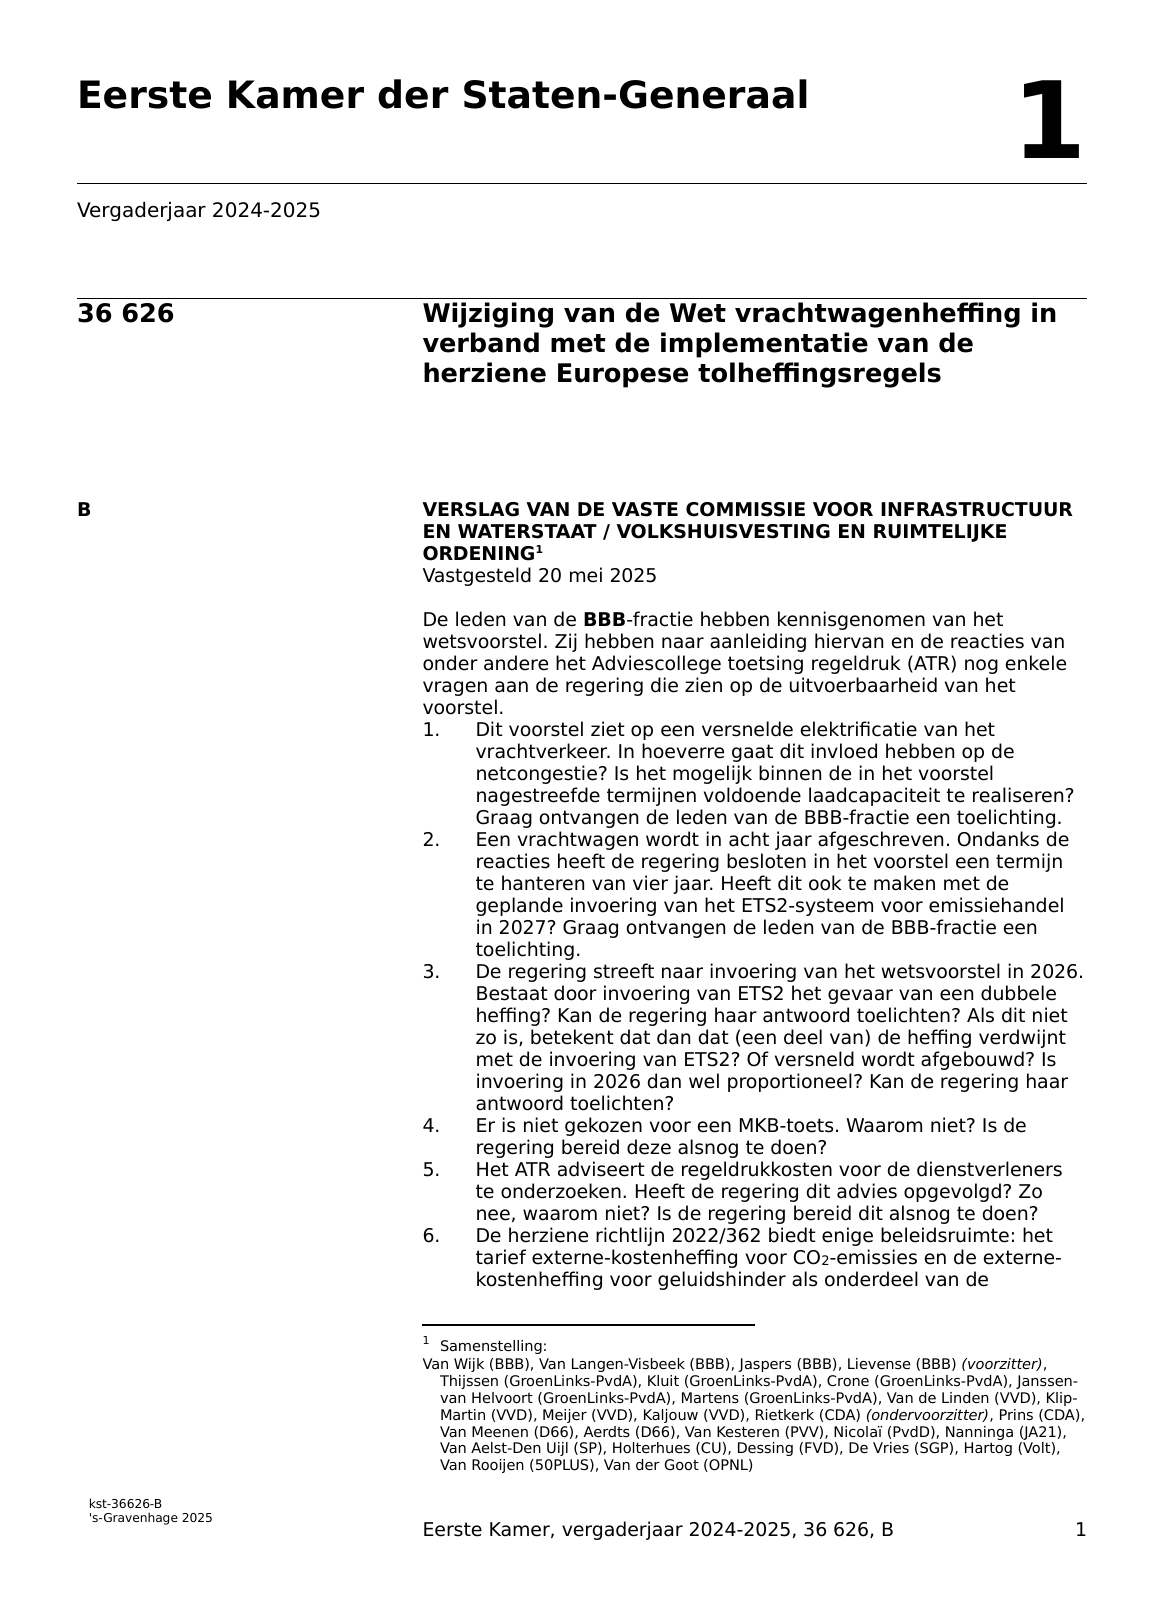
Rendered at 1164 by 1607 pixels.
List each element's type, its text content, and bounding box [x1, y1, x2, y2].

text Samenstelling: [422, 1334, 1087, 1356]
text 6. De herziene richtlijn 2022/362 biedt enige beleidsruimte: het tarief externe-kostenheffing voor CO2-emissies en de externe-kostenheffing voor geluidshinder als onderdeel van de [422, 1224, 1087, 1291]
subtitle 36 626 Wijziging van de Wet vrachtwagenheffing in verband met de implementatie van de herziene Europese tolheffingsregels [77, 299, 1087, 388]
text 1. Dit voorstel ziet op een versnelde elektrificatie van het vrachtverkeer. In hoeverre gaat dit invloed hebben op de netcongestie? Is het mogelijk binnen de in het voorstel nagestreefde termijnen voldoende laadcapaciteit te realiseren? Graag ontvangen de leden van de BBB-fractie een toelichting. [422, 719, 1087, 829]
text 2. Een vrachtwagen wordt in acht jaar afgeschreven. Ondanks de reacties heeft de regering besloten in het voorstel een termijn te hanteren van vier jaar. Heeft dit ook te maken met de geplande invoering van het ETS2-systeem voor emissiehandel in 2027? Graag ontvangen de leden van de BBB-fractie een toelichting. [422, 829, 1087, 961]
text 's-Gravenhage 2025 [88, 1511, 323, 1525]
text Van Wijk (BBB), Van Langen-Visbeek (BBB), Jaspers (BBB), Lievense (BBB) (voorzitter), Thijssen (GroenLinks-PvdA), Kluit (GroenLinks-PvdA), Crone (GroenLinks-PvdA), Janssen-van Helvoort (GroenLinks-PvdA), Martens (GroenLinks-PvdA), Van de Linden (VVD), Klip-Martin (VVD), Meijer (VVD), Kaljouw (VVD), Rietkerk (CDA) (ondervoorzitter), Prins (CDA), Van Meenen (D66), Aerdts (D66), Van Kesteren (PVV), Nicolaï (PvdD), Nanninga (JA21), Van Aelst-Den Uijl (SP), Holterhues (CU), Dessing (FVD), De Vries (SGP), Hartog (Volt), Van Rooijen (50PLUS), Van der Goot (OPNL) [422, 1356, 1087, 1474]
text 3. De regering streeft naar invoering van het wetsvoorstel in 2026. Bestaat door invoering van ETS2 het gevaar van een dubbele heffing? Kan de regering haar antwoord toelichten? Als dit niet zo is, betekent dat dan dat (een deel van) de heffing verdwijnt met de invoering van ETS2? Of versneld wordt afgebouwd? Is invoering in 2026 dan wel proportioneel? Kan de regering haar antwoord toelichten? [422, 961, 1087, 1115]
text Vastgesteld 20 mei 2025 [422, 565, 1087, 587]
subtitle B VERSLAG VAN DE VASTE COMMISSIE VOOR INFRASTRUCTUUR EN WATERSTAAT / VOLKSHUISVESTING EN RUIMTELIJKE ORDENING [77, 499, 1087, 565]
table_header Eerste Kamer der Staten-Generaal [77, 59, 886, 183]
text 4. Er is niet gekozen voor een MKB-toets. Waarom niet? Is de regering bereid deze alsnog te doen? [422, 1115, 1087, 1159]
text De leden van de BBB-fractie hebben kennisgenomen van het wetsvoorstel. Zij hebben naar aanleiding hiervan en de reacties van onder andere het Adviescollege toetsing regeldruk (ATR) nog enkele vragen aan de regering die zien op de uitvoerbaarheid van het voorstel. [422, 609, 1087, 719]
table_header 1 [886, 59, 1087, 183]
text 5. Het ATR adviseert de regeldrukkosten voor de dienstverleners te onderzoeken. Heeft de regering dit advies opgevolgd? Zo nee, waarom niet? Is de regering bereid dit alsnog te doen? [422, 1159, 1087, 1224]
text kst-36626-B [88, 1497, 323, 1511]
table_cell Vergaderjaar 2024-2025 [77, 184, 1087, 298]
